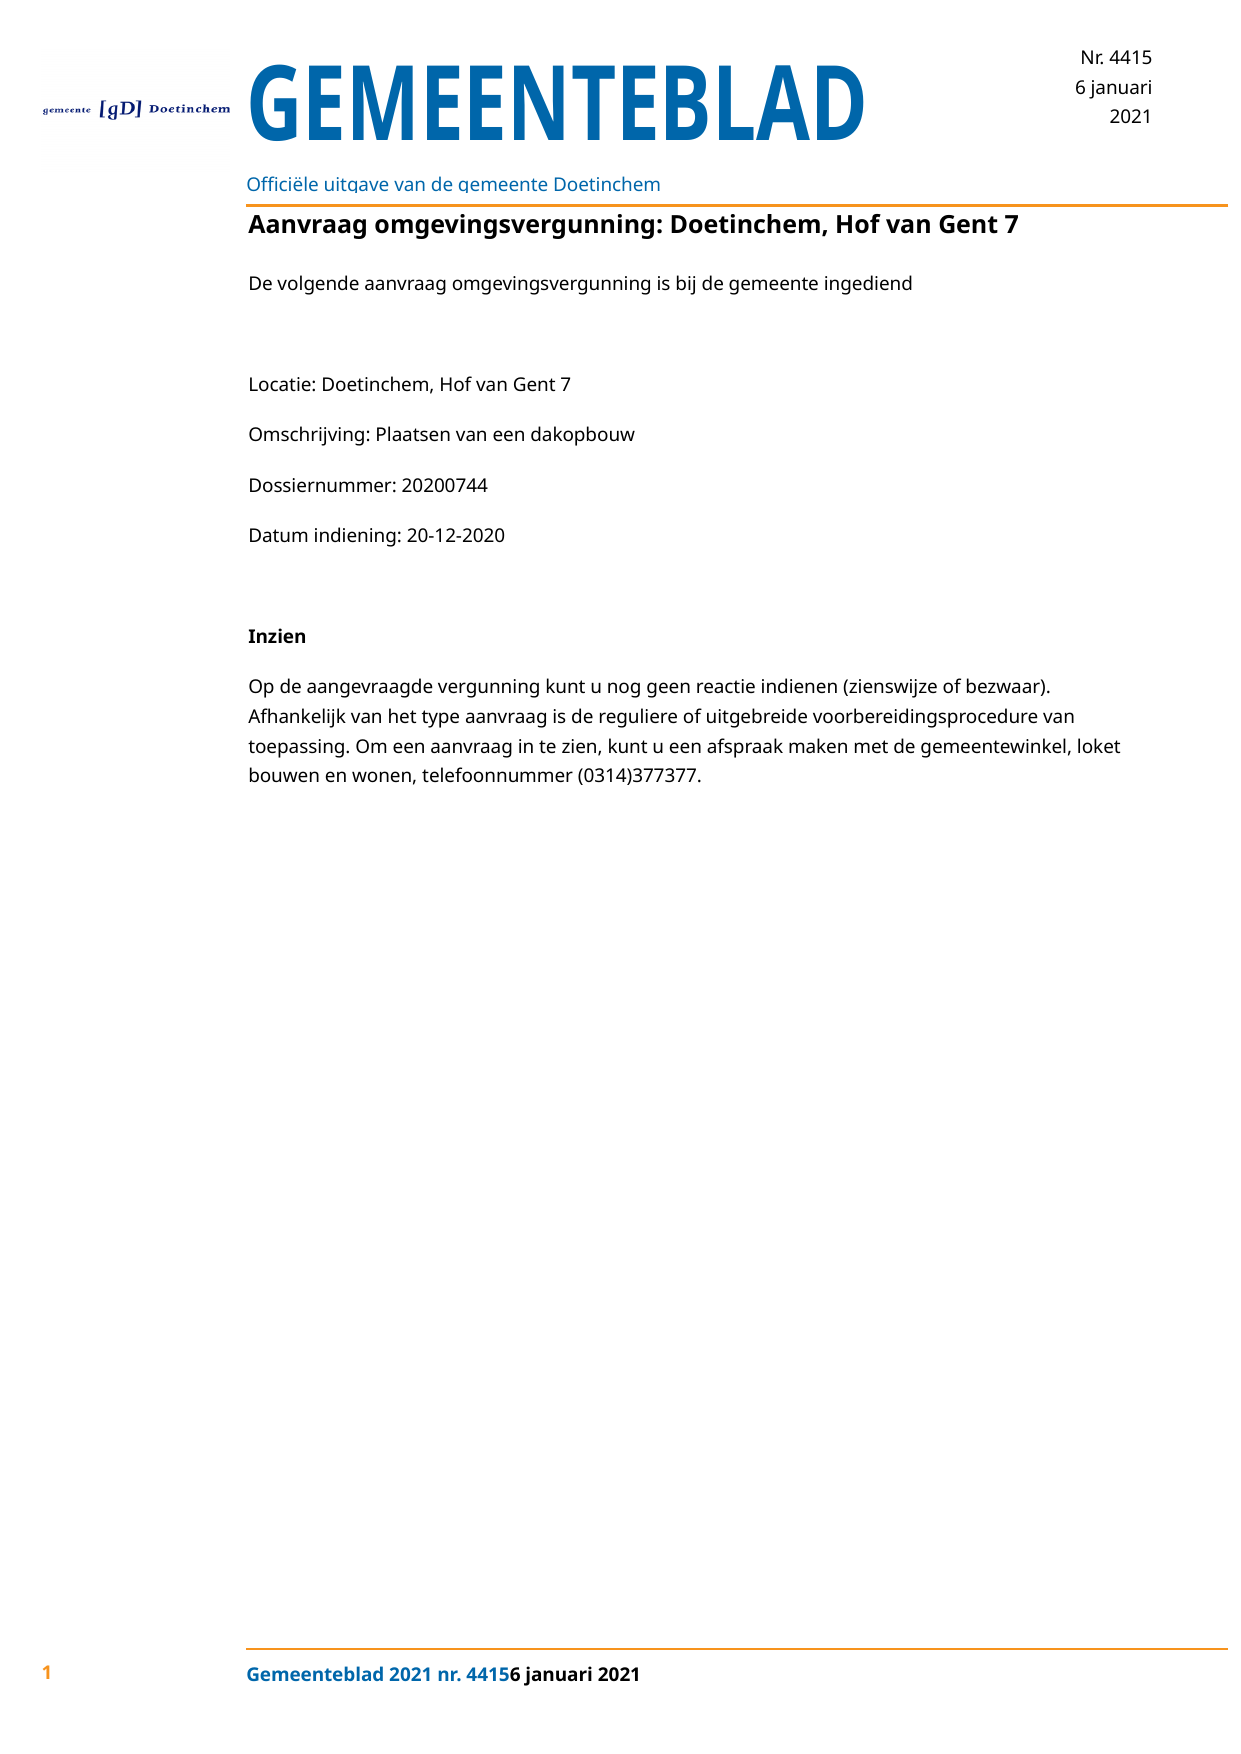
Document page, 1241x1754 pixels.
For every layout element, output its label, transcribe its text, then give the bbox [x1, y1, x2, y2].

text Op de aangevraagde vergunning kunt u nog geen reactie indienen (zienswijze of bezwaar). Afhankelijk van het type aanvraag is de reguliere of uitgebreide voorbereidingsprocedure van toepassing. Om een aanvraag in te zien, kunt u een afspraak maken met de gemeentewinkel, loket bouwen en wonen, telefoonnummer (0314)377377. [248, 674, 1152, 788]
text Datum indiening: 20-12-2020 [248, 522, 1152, 548]
text De volgende aanvraag omgevingsvergunning is bij de gemeente ingediend [248, 270, 1152, 296]
text Aanvraag omgevingsvergunning: Doetinchem, Hof van Gent 7 [248, 207, 1152, 241]
text Dossiernummer: 20200744 [248, 472, 1152, 498]
text Inzien [248, 623, 1152, 649]
picture [41, 47, 231, 172]
text Omschrijving: Plaatsen van een dakopbouw [248, 422, 1152, 447]
text Locatie: Doetinchem, Hof van Gent 7 [248, 371, 1152, 397]
